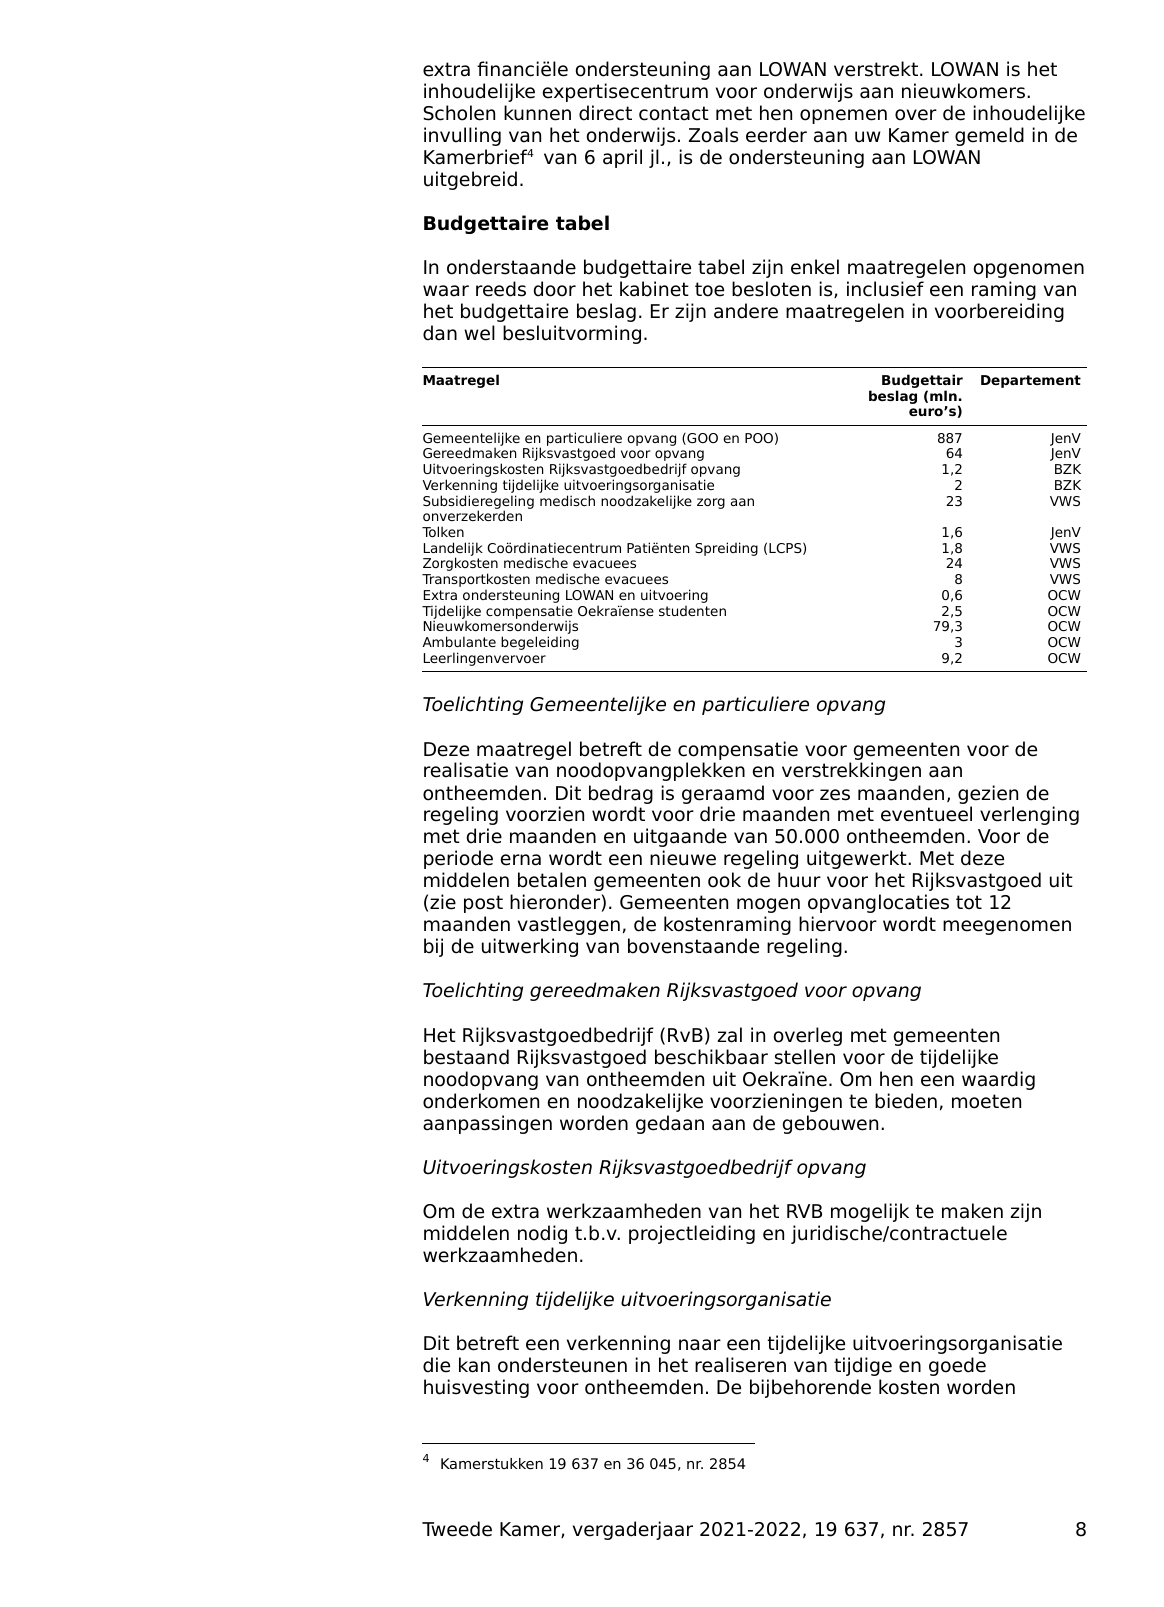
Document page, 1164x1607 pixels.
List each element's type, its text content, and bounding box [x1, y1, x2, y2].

table_cell JenV [969, 426, 1087, 446]
table_cell 1,2 [850, 462, 968, 478]
table_cell VWS [969, 493, 1087, 525]
table_cell OCW [969, 635, 1087, 651]
table_cell 24 [850, 556, 968, 572]
table_cell 1,8 [850, 541, 968, 556]
table_cell Ambulante begeleiding [422, 635, 850, 651]
table_header Maatregel [422, 368, 850, 425]
table_cell OCW [969, 588, 1087, 603]
table_cell Subsidieregeling medisch noodzakelijke zorg aan onverzekerden [422, 493, 850, 525]
subtitle Verkenning tijdelijke uitvoeringsorganisatie [422, 1289, 1087, 1311]
table_cell 23 [850, 493, 968, 525]
table_cell OCW [969, 604, 1087, 619]
table_cell BZK [969, 478, 1087, 493]
subtitle Toelichting Gemeentelijke en particuliere opvang [422, 694, 1087, 716]
table_cell JenV [969, 525, 1087, 541]
table_cell Gemeentelijke en particuliere opvang (GOO en POO) [422, 426, 850, 446]
table_cell 2 [850, 478, 968, 493]
table_cell 3 [850, 635, 968, 651]
table_cell 1,6 [850, 525, 968, 541]
table_cell 2,5 [850, 604, 968, 619]
table_cell VWS [969, 572, 1087, 588]
table_cell Extra ondersteuning LOWAN en uitvoering [422, 588, 850, 603]
text In onderstaande budgettaire tabel zijn enkel maatregelen opgenomen waar reeds door het kabinet toe besloten is, inclusief een raming van het budgettaire beslag. Er zijn andere maatregelen in voorbereiding dan wel besluitvorming. [422, 257, 1087, 345]
table_cell 0,6 [850, 588, 968, 603]
text Deze maatregel betreft de compensatie voor gemeenten voor de realisatie van noodopvangplekken en verstrekkingen aan ontheemden. Dit bedrag is geraamd voor zes maanden, gezien de regeling voorzien wordt voor drie maanden met eventueel verlenging met drie maanden en uitgaande van 50.000 ontheemden. Voor de periode erna wordt een nieuwe regeling uitgewerkt. Met deze middelen betalen gemeenten ook de huur voor het Rijksvastgoed uit (zie post hieronder). Gemeenten mogen opvanglocaties tot 12 maanden vastleggen, de kostenraming hiervoor wordt meegenomen bij de uitwerking van bovenstaande regeling. [422, 738, 1087, 958]
table_cell 64 [850, 446, 968, 462]
table_cell OCW [969, 651, 1087, 671]
text extra financiële ondersteuning aan LOWAN verstrekt. LOWAN is het inhoudelijke expertisecentrum voor onderwijs aan nieuwkomers. Scholen kunnen direct contact met hen opnemen over de inhoudelijke invulling van het onderwijs. Zoals eerder aan uw Kamer gemeld in de Kamerbrief van 6 april jl., is de ondersteuning aan LOWAN uitgebreid. [422, 59, 1087, 191]
table_cell BZK [969, 462, 1087, 478]
table_cell VWS [969, 541, 1087, 556]
table_header Budgettair beslag (mln. euro’s) [850, 368, 968, 425]
table_cell Tolken [422, 525, 850, 541]
text Het Rijksvastgoedbedrijf (RvB) zal in overleg met gemeenten bestaand Rijksvastgoed beschikbaar stellen voor de tijdelijke noodopvang van ontheemden uit Oekraïne. Om hen een waardig onderkomen en noodzakelijke voorzieningen te bieden, moeten aanpassingen worden gedaan aan de gebouwen. [422, 1024, 1087, 1134]
table_cell JenV [969, 446, 1087, 462]
subtitle Toelichting gereedmaken Rijksvastgoed voor opvang [422, 980, 1087, 1002]
subtitle Uitvoeringskosten Rijksvastgoedbedrijf opvang [422, 1157, 1087, 1179]
text Dit betreft een verkenning naar een tijdelijke uitvoeringsorganisatie die kan ondersteunen in het realiseren van tijdige en goede huisvesting voor ontheemden. De bijbehorende kosten worden [422, 1333, 1087, 1399]
table_cell 9,2 [850, 651, 968, 671]
text Om de extra werkzaamheden van het RVB mogelijk te maken zijn middelen nodig t.b.v. projectleiding en juridische/contractuele werkzaamheden. [422, 1201, 1087, 1267]
table_cell Transportkosten medische evacuees [422, 572, 850, 588]
table_cell VWS [969, 556, 1087, 572]
table_cell 79,3 [850, 619, 968, 635]
table_cell Verkenning tijdelijke uitvoeringsorganisatie [422, 478, 850, 493]
subtitle Budgettaire tabel [422, 213, 1087, 235]
table_cell Gereedmaken Rijksvastgoed voor opvang [422, 446, 850, 462]
table_cell Uitvoeringskosten Rijksvastgoedbedrijf opvang [422, 462, 850, 478]
table_cell Tijdelijke compensatie Oekraïense studenten [422, 604, 850, 619]
table_cell Zorgkosten medische evacuees [422, 556, 850, 572]
text Kamerstukken 19 637 en 36 045, nr. 2854 [422, 1452, 1087, 1474]
table_cell 8 [850, 572, 968, 588]
table_cell Landelijk Coördinatiecentrum Patiënten Spreiding (LCPS) [422, 541, 850, 556]
table_header Departement [969, 368, 1087, 425]
table_cell OCW [969, 619, 1087, 635]
table_cell 887 [850, 426, 968, 446]
table_cell Nieuwkomersonderwijs [422, 619, 850, 635]
table_cell Leerlingenvervoer [422, 651, 850, 671]
